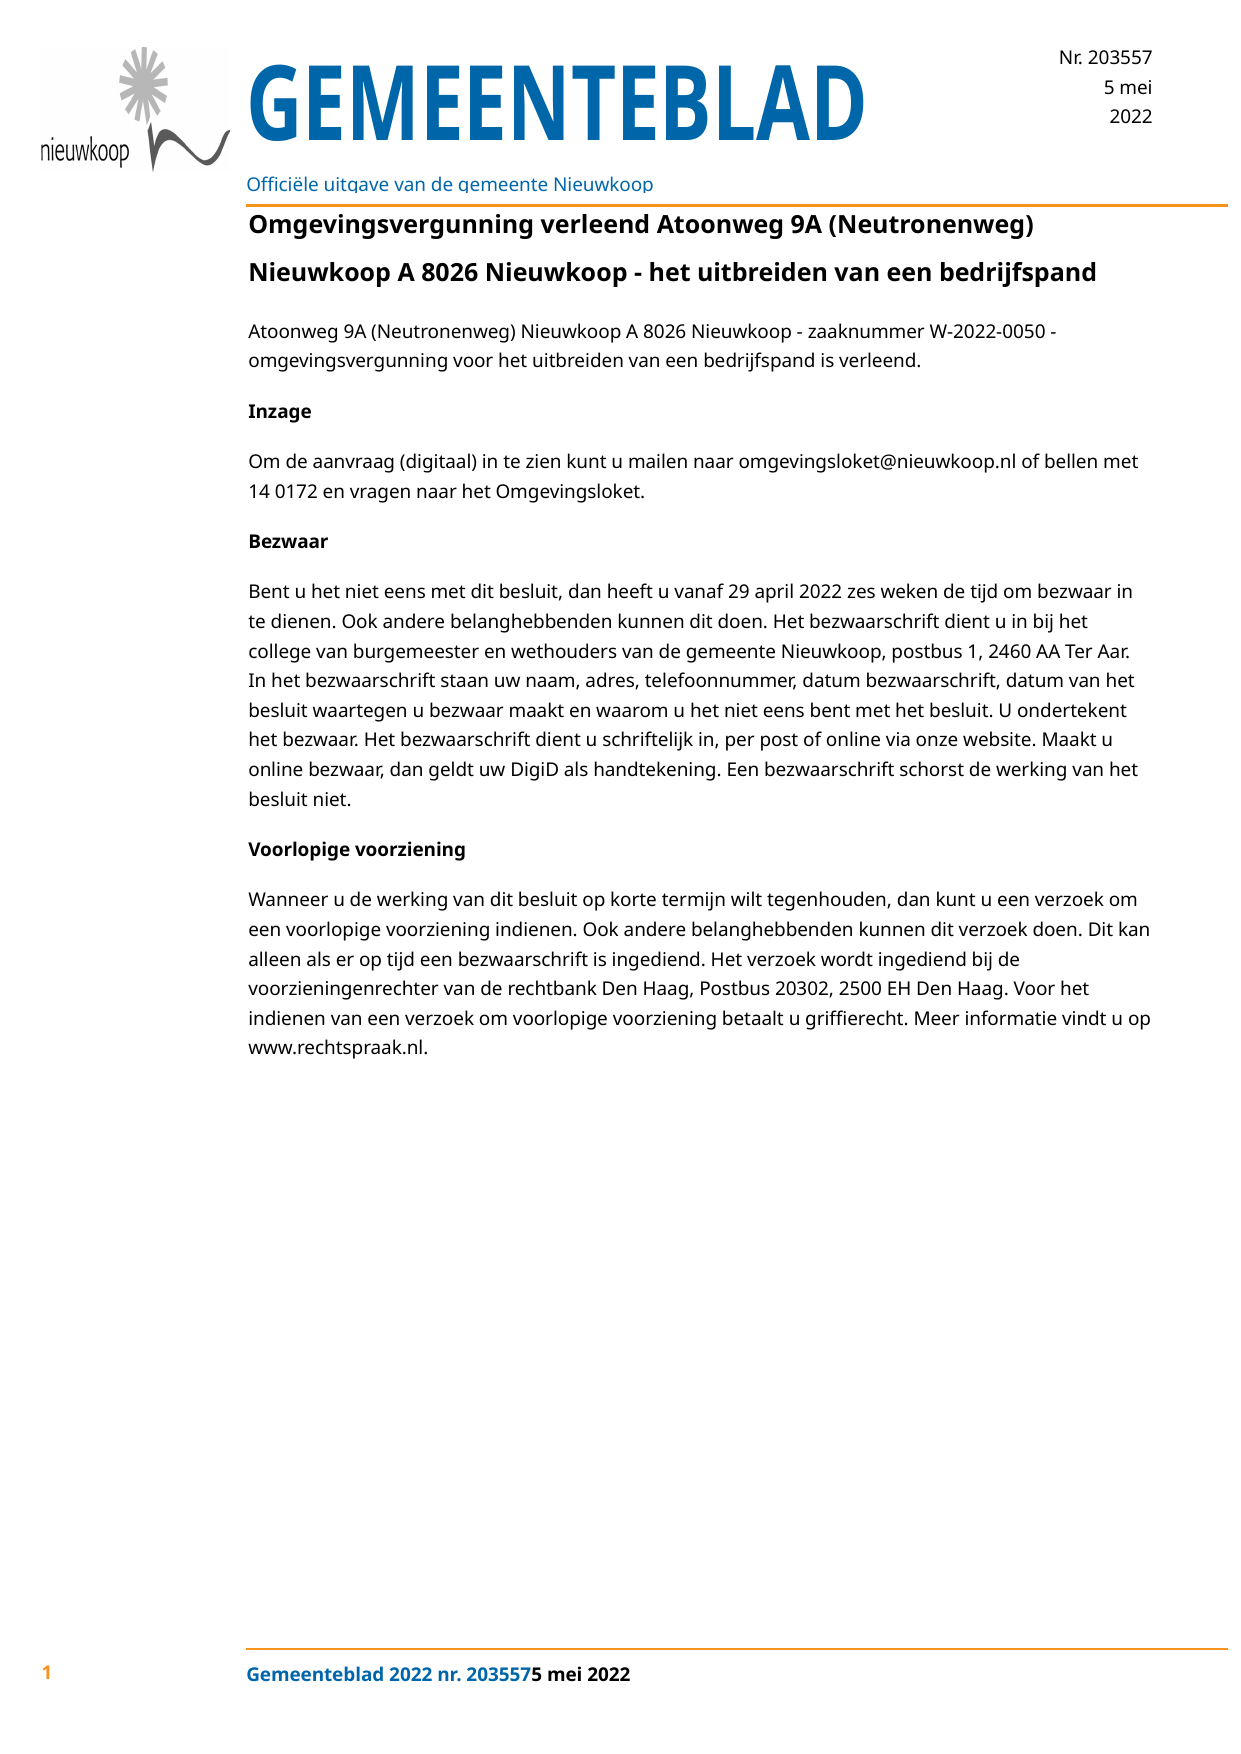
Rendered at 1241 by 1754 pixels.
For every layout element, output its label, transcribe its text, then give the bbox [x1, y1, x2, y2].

text Bezwaar [248, 528, 1152, 554]
text Omgevingsvergunning verleend Atoonweg 9A (Neutronenweg) Nieuwkoop A 8026 Nieuwkoop - het uitbreiden van een bedrijfspand [248, 207, 1152, 288]
text Bent u het niet eens met dit besluit, dan heeft u vanaf 29 april 2022 zes weken de tijd om bezwaar in te dienen. Ook andere belanghebbenden kunnen dit doen. Het bezwaarschrift dient u in bij het college van burgemeester en wethouders van de gemeente Nieuwkoop, postbus 1, 2460 AA Ter Aar. In het bezwaarschrift staan uw naam, adres, telefoonnummer, datum bezwaarschrift, datum van het besluit waartegen u bezwaar maakt en waarom u het niet eens bent met het besluit. U ondertekent het bezwaar. Het bezwaarschrift dient u schriftelijk in, per post of online via onze website. Maakt u online bezwaar, dan geldt uw DigiD als handtekening. Een bezwaarschrift schorst de werking van het besluit niet. [248, 579, 1152, 812]
text Wanneer u de werking van dit besluit op korte termijn wilt tegenhouden, dan kunt u een verzoek om een voorlopige voorziening indienen. Ook andere belanghebbenden kunnen dit verzoek doen. Dit kan alleen als er op tijd een bezwaarschrift is ingediend. Het verzoek wordt ingediend bij de voorzieningenrechter van de rechtbank Den Haag, Postbus 20302, 2500 EH Den Haag. Voor het indienen van een verzoek om voorlopige voorziening betaalt u griffierecht. Meer informatie vindt u op www.rechtspraak.nl. [248, 887, 1152, 1060]
text Om de aanvraag (digitaal) in te zien kunt u mailen naar omgevingsloket@nieuwkoop.nl of bellen met 14 0172 en vragen naar het Omgevingsloket. [248, 448, 1152, 504]
text Voorlopige voorziening [248, 836, 1152, 862]
picture [41, 47, 231, 172]
text Inzage [248, 398, 1152, 424]
text Atoonweg 9A (Neutronenweg) Nieuwkoop A 8026 Nieuwkoop - zaaknummer W-2022-0050 - omgevingsvergunning voor het uitbreiden van een bedrijfspand is verleend. [248, 318, 1152, 373]
